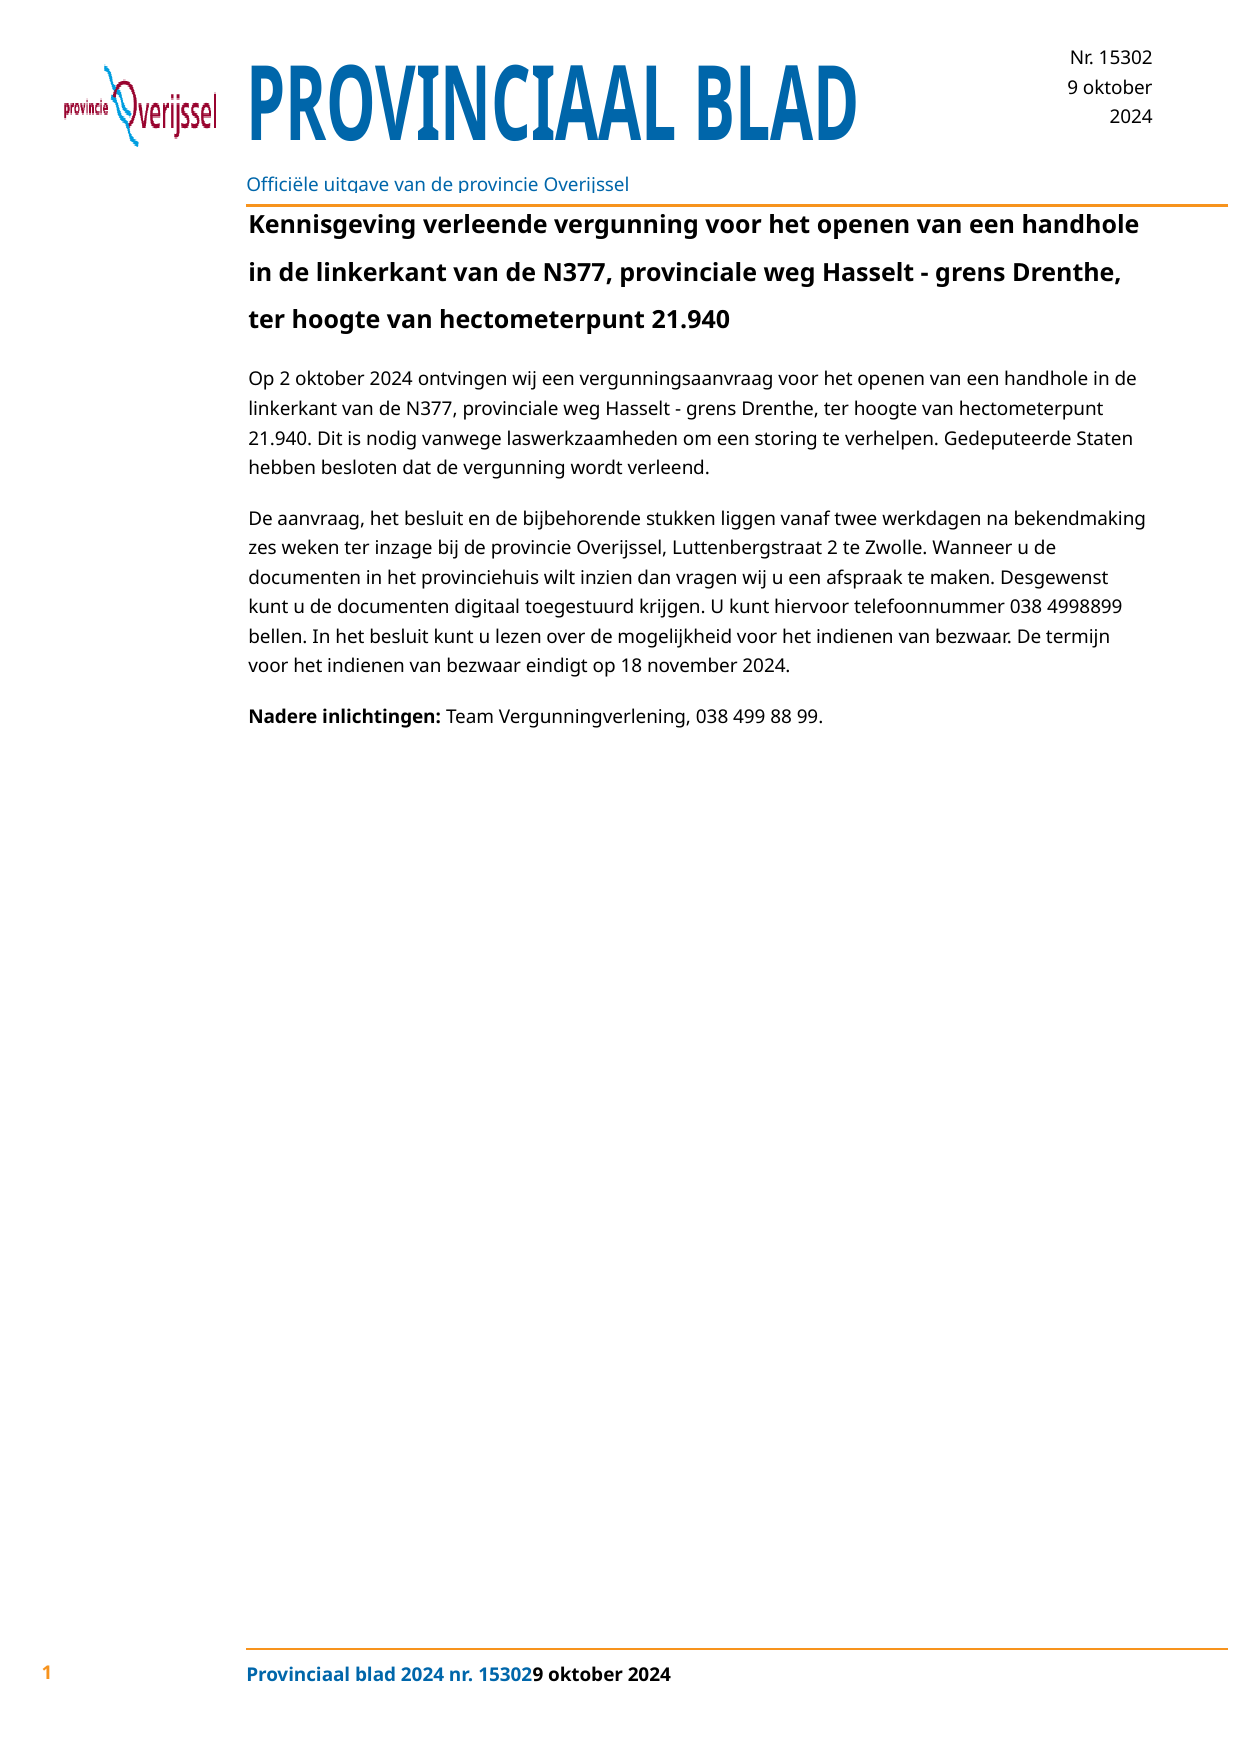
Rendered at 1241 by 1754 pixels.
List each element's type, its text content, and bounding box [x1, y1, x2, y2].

text Kennisgeving verleende vergunning voor het openen van een handhole in de linkerkant van de N377, provinciale weg Hasselt - grens Drenthe, ter hoogte van hectometerpunt 21.940 [248, 207, 1152, 336]
text Nadere inlichtingen: Team Vergunningverlening, 038 499 88 99. [248, 703, 1152, 729]
picture [41, 47, 231, 172]
text De aanvraag, het besluit en de bijbehorende stukken liggen vanaf twee werkdagen na bekendmaking zes weken ter inzage bij de provincie Overijssel, Luttenbergstraat 2 te Zwolle. Wanneer u de documenten in het provinciehuis wilt inzien dan vragen wij u een afspraak te maken. Desgewenst kunt u de documenten digitaal toegestuurd krijgen. U kunt hiervoor telefoonnummer 038 4998899 bellen. In het besluit kunt u lezen over de mogelijkheid voor het indienen van bezwaar. De termijn voor het indienen van bezwaar eindigt op 18 november 2024. [248, 505, 1152, 678]
text Op 2 oktober 2024 ontvingen wij een vergunningsaanvraag voor het openen van een handhole in de linkerkant van de N377, provinciale weg Hasselt - grens Drenthe, ter hoogte van hectometerpunt 21.940. Dit is nodig vanwege laswerkzaamheden om een storing te verhelpen. Gedeputeerde Staten hebben besloten dat de vergunning wordt verleend. [248, 366, 1152, 480]
